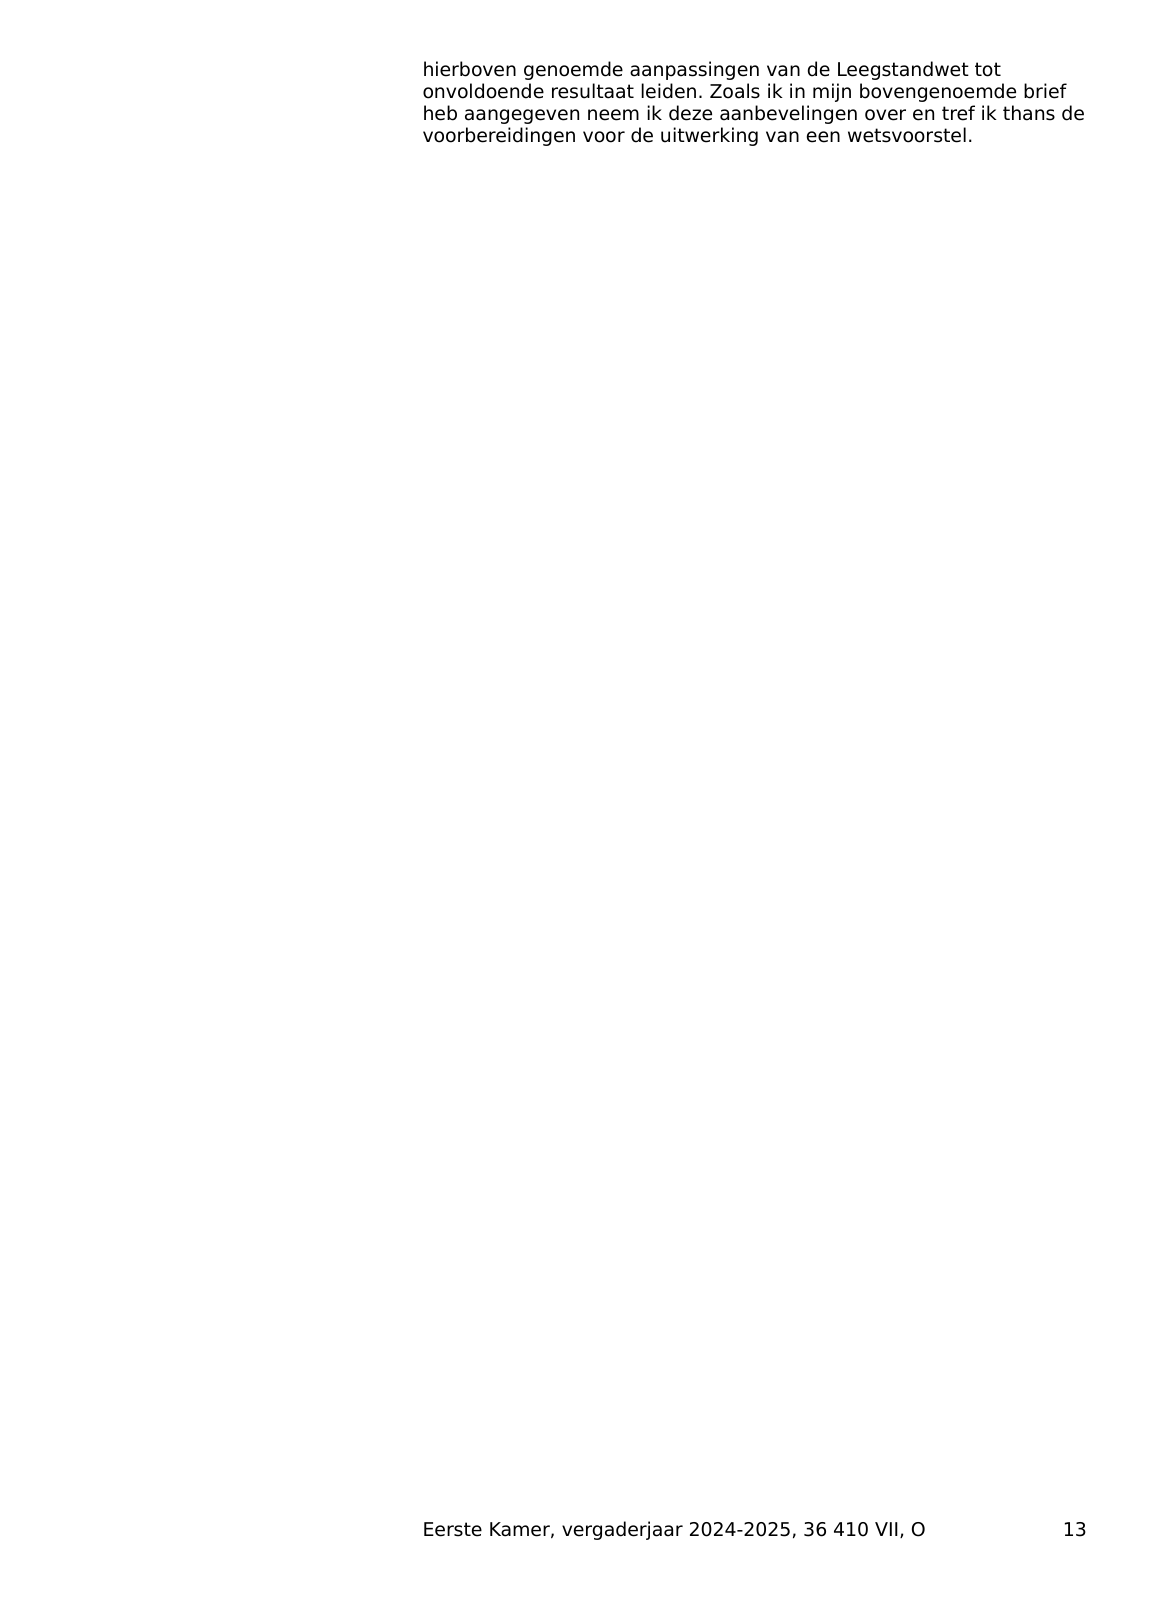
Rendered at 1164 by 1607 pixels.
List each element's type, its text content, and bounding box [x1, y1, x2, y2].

text hierboven genoemde aanpassingen van de Leegstandwet tot onvoldoende resultaat leiden. Zoals ik in mijn bovengenoemde brief heb aangegeven neem ik deze aanbevelingen over en tref ik thans de voorbereidingen voor de uitwerking van een wetsvoorstel. [422, 59, 1087, 147]
